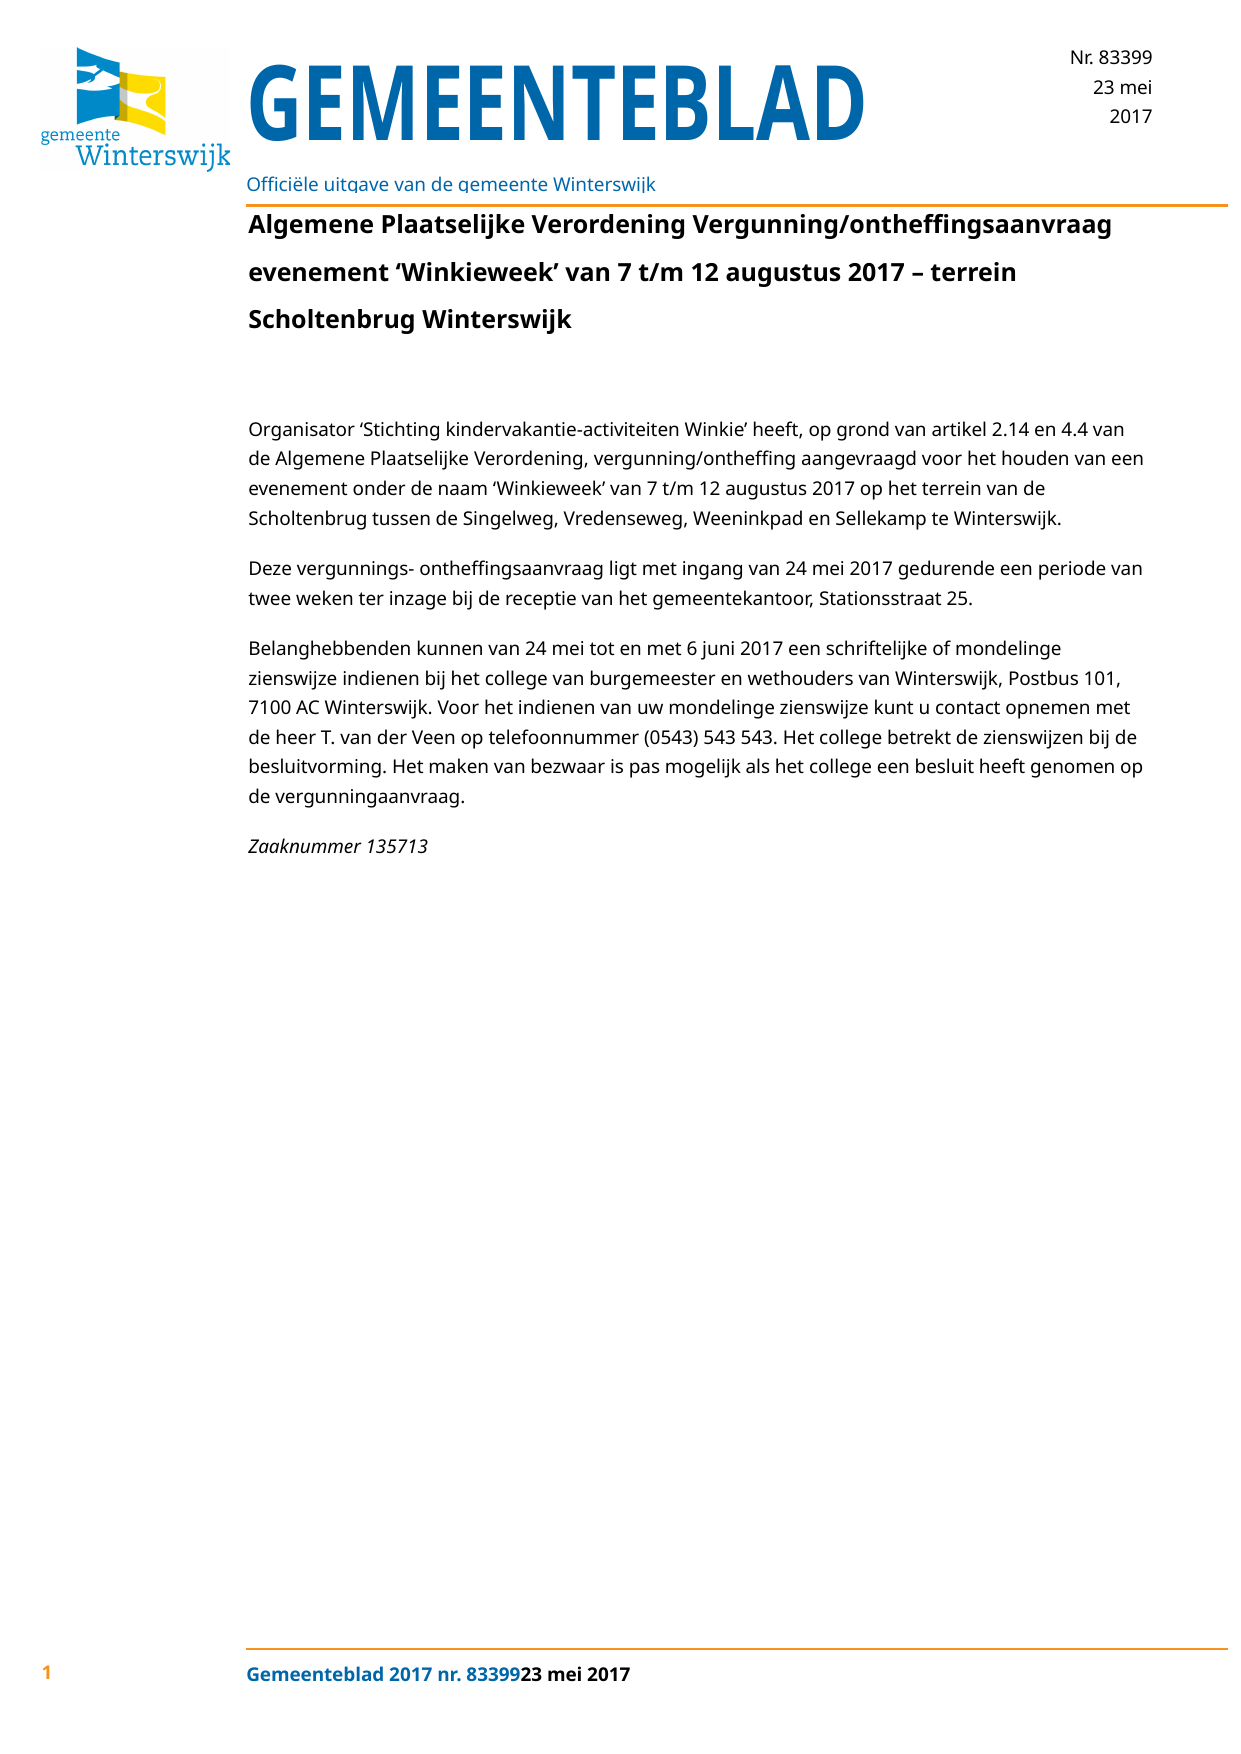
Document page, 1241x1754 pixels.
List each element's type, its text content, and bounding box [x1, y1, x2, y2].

text Deze vergunnings- ontheffingsaanvraag ligt met ingang van 24 mei 2017 gedurende een periode van twee weken ter inzage bij de receptie van het gemeentekantoor, Stationsstraat 25. [248, 555, 1152, 610]
text Belanghebbenden kunnen van 24 mei tot en met 6 juni 2017 een schriftelijke of mondelinge zienswijze indienen bij het college van burgemeester en wethouders van Winterswijk, Postbus 101, 7100 AC Winterswijk. Voor het indienen van uw mondelinge zienswijze kunt u contact opnemen met de heer T. van der Veen op telefoonnummer (0543) 543 543. Het college betrekt de zienswijzen bij de besluitvorming. Het maken van bezwaar is pas mogelijk als het college een besluit heeft genomen op de vergunningaanvraag. [248, 635, 1152, 809]
picture [225, 153, 231, 162]
text Organisator ‘Stichting kindervakantie-activiteiten Winkie’ heeft, op grond van artikel 2.14 en 4.4 van de Algemene Plaatselijke Verordening, vergunning/ontheffing aangevraagd voor het houden van een evenement onder de naam ‘Winkieweek’ van 7 t/m 12 augustus 2017 op het terrein van de Scholtenbrug tussen de Singelweg, Vredenseweg, Weeninkpad en Sellekamp te Winterswijk. [248, 416, 1152, 530]
text Algemene Plaatselijke Verordening Vergunning/ontheffingsaanvraag evenement ‘Winkieweek’ van 7 t/m 12 augustus 2017 – terrein Scholtenbrug Winterswijk [248, 207, 1152, 336]
picture [41, 47, 231, 172]
text Zaaknummer 135713 [248, 833, 1152, 859]
